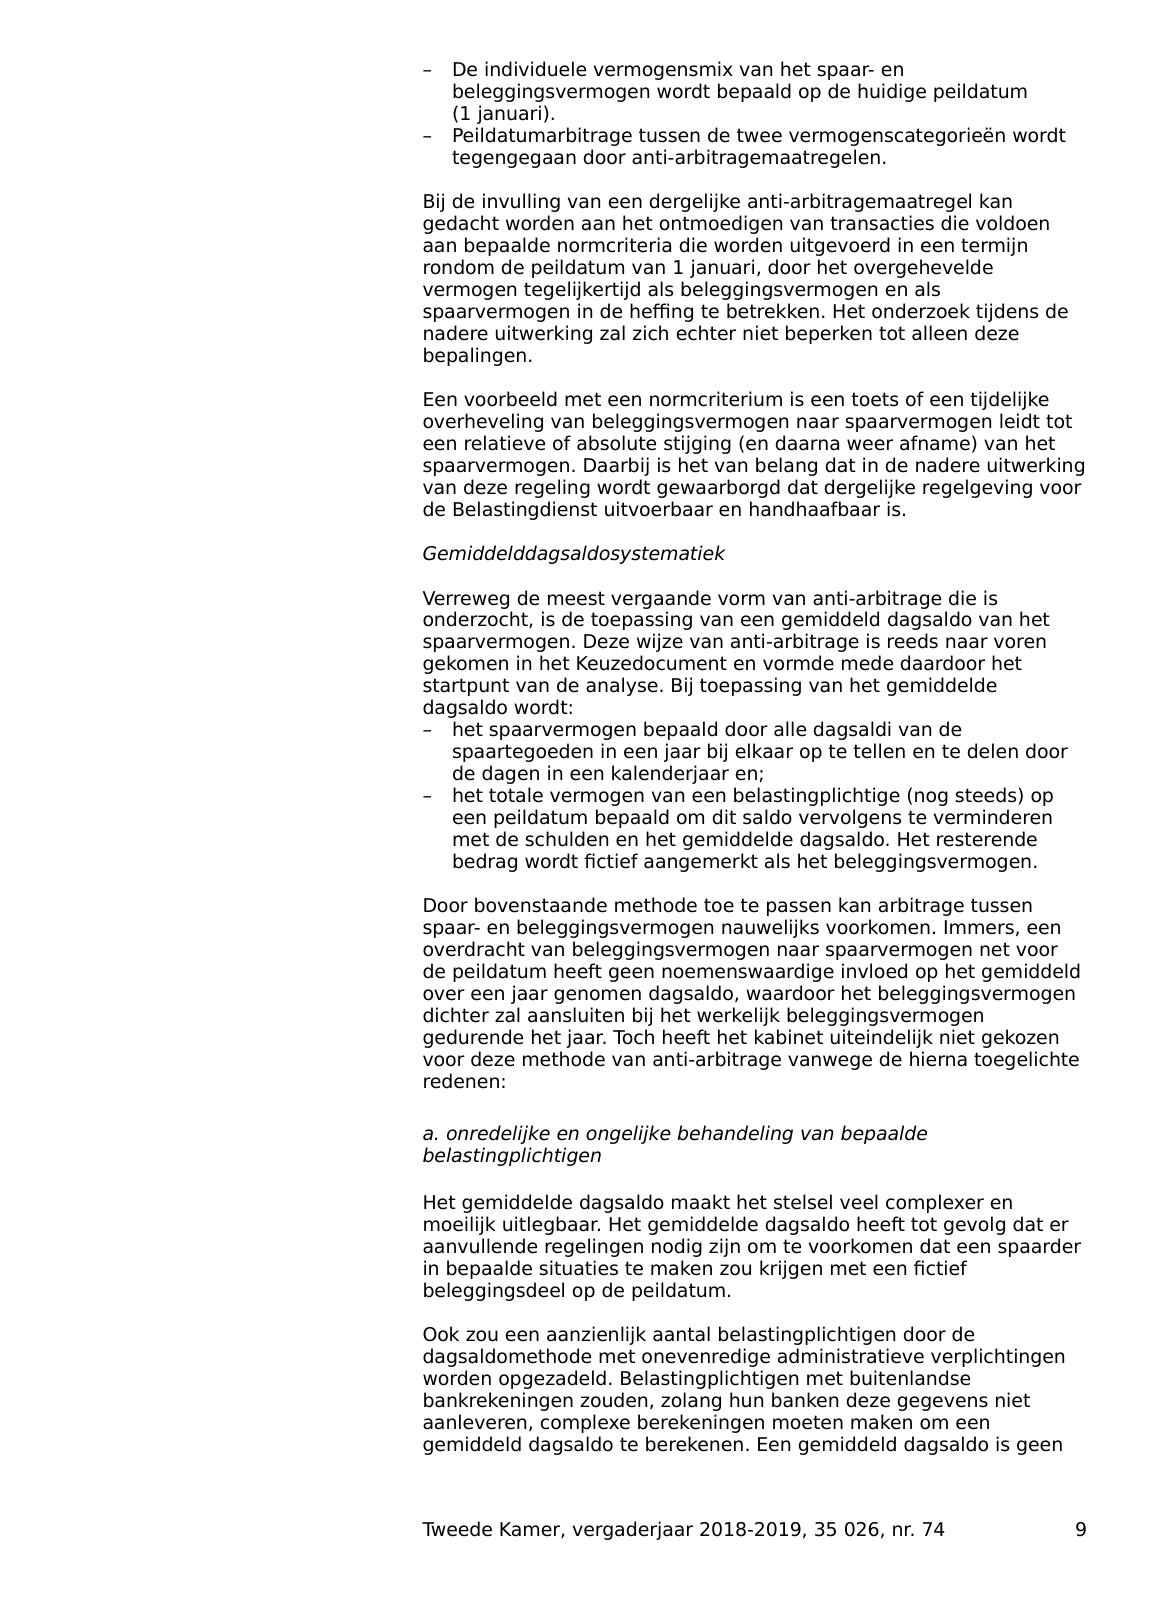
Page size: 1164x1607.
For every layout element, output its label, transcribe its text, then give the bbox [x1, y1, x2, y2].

subtitle Gemiddelddagsaldosystematiek [422, 543, 1087, 565]
text – Peildatumarbitrage tussen de twee vermogenscategorieën wordt tegengegaan door anti-arbitragemaatregelen. [422, 125, 1087, 169]
text Een voorbeeld met een normcriterium is een toets of een tijdelijke overheveling van beleggingsvermogen naar spaarvermogen leidt tot een relatieve of absolute stijging (en daarna weer afname) van het spaarvermogen. Daarbij is het van belang dat in de nadere uitwerking van deze regeling wordt gewaarborgd dat dergelijke regelgeving voor de Belastingdienst uitvoerbaar en handhaafbaar is. [422, 389, 1087, 521]
text Door bovenstaande methode toe te passen kan arbitrage tussen spaar- en beleggingsvermogen nauwelijks voorkomen. Immers, een overdracht van beleggingsvermogen naar spaarvermogen net voor de peildatum heeft geen noemenswaardige invloed op het gemiddeld over een jaar genomen dagsaldo, waardoor het beleggingsvermogen dichter zal aansluiten bij het werkelijk beleggingsvermogen gedurende het jaar. Toch heeft het kabinet uiteindelijk niet gekozen voor deze methode van anti-arbitrage vanwege de hierna toegelichte redenen: [422, 895, 1087, 1093]
text Bij de invulling van een dergelijke anti-arbitragemaatregel kan gedacht worden aan het ontmoedigen van transacties die voldoen aan bepaalde normcriteria die worden uitgevoerd in een termijn rondom de peildatum van 1 januari, door het overgehevelde vermogen tegelijkertijd als beleggingsvermogen en als spaarvermogen in de heffing te betrekken. Het onderzoek tijdens de nadere uitwerking zal zich echter niet beperken tot alleen deze bepalingen. [422, 191, 1087, 367]
text Verreweg de meest vergaande vorm van anti-arbitrage die is onderzocht, is de toepassing van een gemiddeld dagsaldo van het spaarvermogen. Deze wijze van anti-arbitrage is reeds naar voren gekomen in het Keuzedocument en vormde mede daardoor het startpunt van de analyse. Bij toepassing van het gemiddelde dagsaldo wordt: [422, 587, 1087, 719]
text – het spaarvermogen bepaald door alle dagsaldi van de spaartegoeden in een jaar bij elkaar op te tellen en te delen door de dagen in een kalenderjaar en; [422, 719, 1087, 785]
text – De individuele vermogensmix van het spaar- en beleggingsvermogen wordt bepaald op de huidige peildatum (1 januari). [422, 59, 1087, 125]
text Het gemiddelde dagsaldo maakt het stelsel veel complexer en moeilijk uitlegbaar. Het gemiddelde dagsaldo heeft tot gevolg dat er aanvullende regelingen nodig zijn om te voorkomen dat een spaarder in bepaalde situaties te maken zou krijgen met een fictief beleggingsdeel op de peildatum. [422, 1192, 1087, 1302]
text Ook zou een aanzienlijk aantal belastingplichtigen door de dagsaldomethode met onevenredige administratieve verplichtingen worden opgezadeld. Belastingplichtigen met buitenlandse bankrekeningen zouden, zolang hun banken deze gegevens niet aanleveren, complexe berekeningen moeten maken om een gemiddeld dagsaldo te berekenen. Een gemiddeld dagsaldo is geen [422, 1324, 1087, 1456]
subtitle a. onredelijke en ongelijke behandeling van bepaalde belastingplichtigen [422, 1123, 1087, 1167]
text – het totale vermogen van een belastingplichtige (nog steeds) op een peildatum bepaald om dit saldo vervolgens te verminderen met de schulden en het gemiddelde dagsaldo. Het resterende bedrag wordt fictief aangemerkt als het beleggingsvermogen. [422, 785, 1087, 873]
